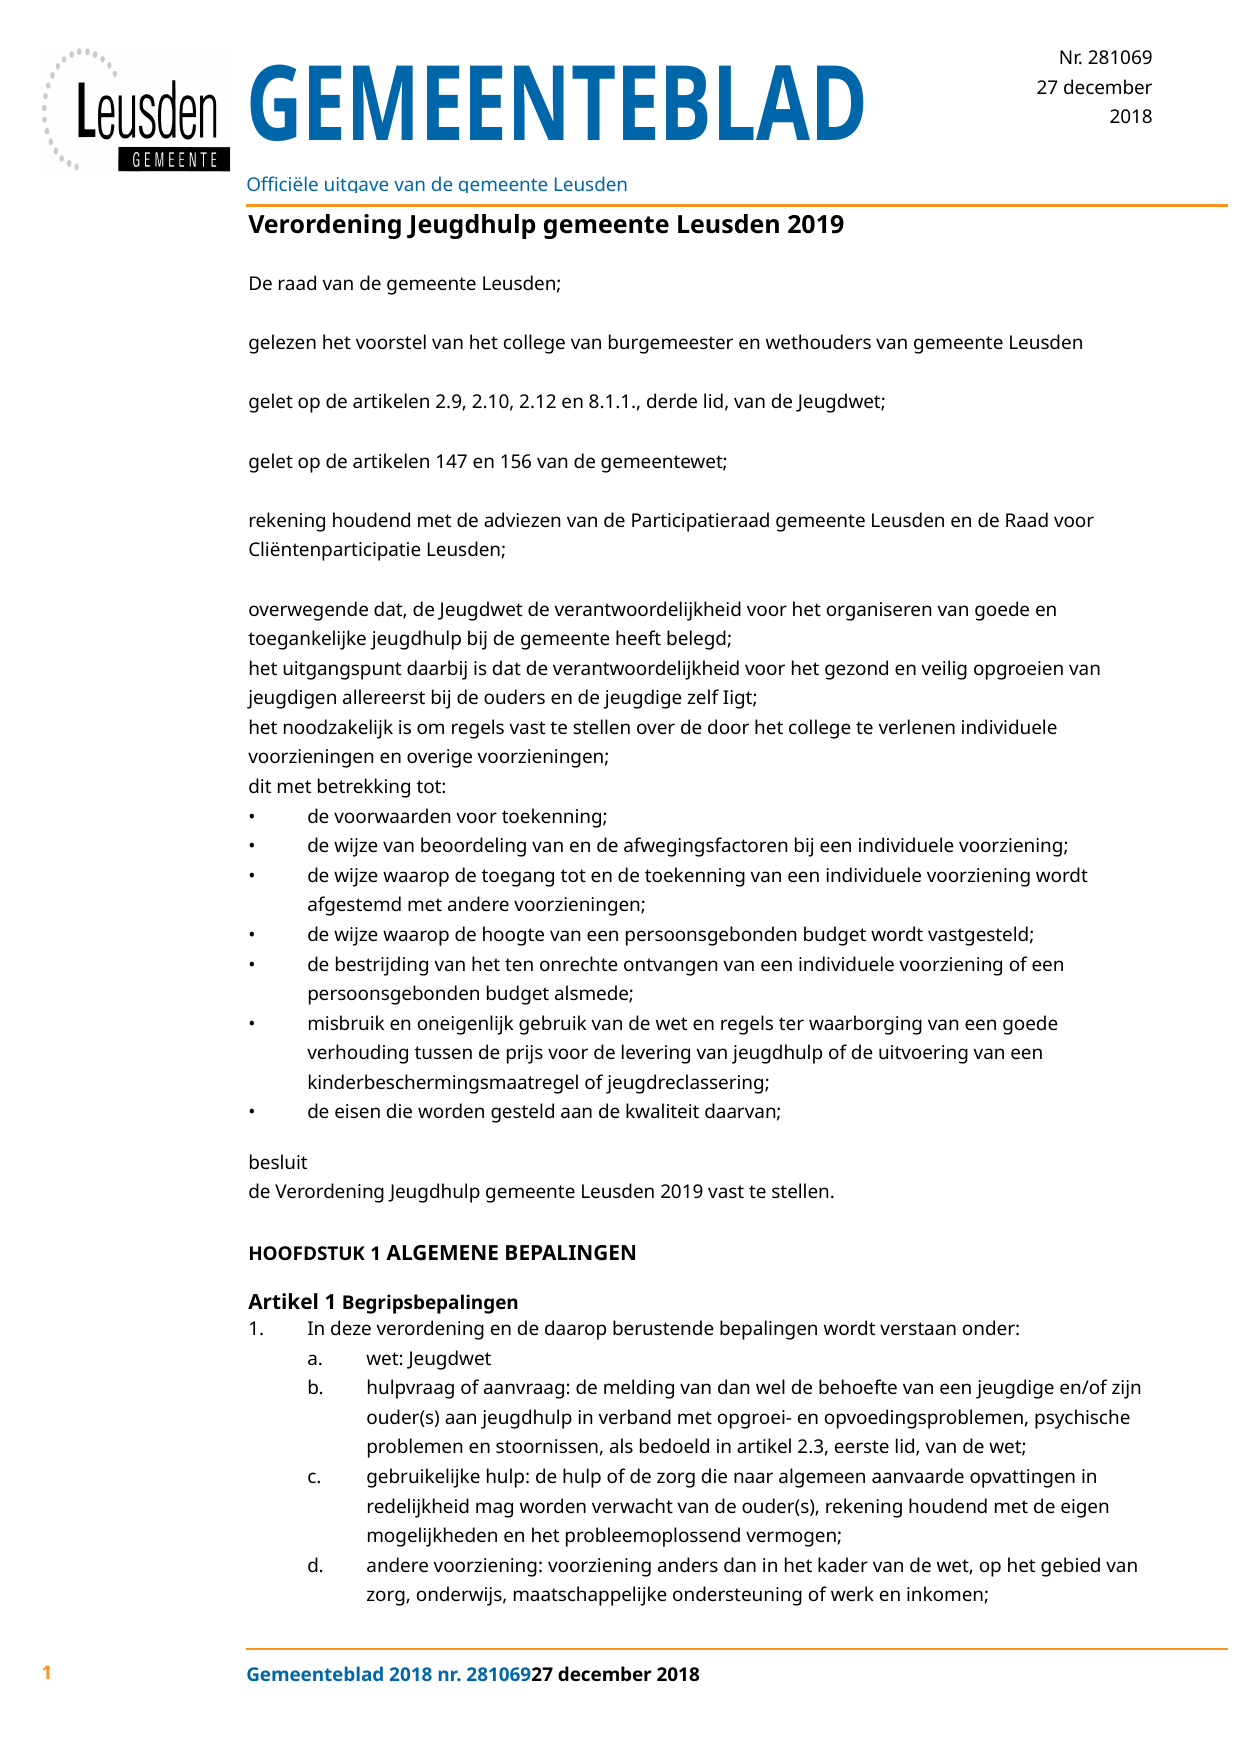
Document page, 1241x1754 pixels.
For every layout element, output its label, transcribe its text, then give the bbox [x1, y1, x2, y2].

text Artikel 1 Begripsbepalingen [248, 1287, 1152, 1315]
text HOOFDSTUK 1 ALGEMENE BEPALINGEN [248, 1238, 1152, 1266]
picture [41, 47, 231, 172]
list de eisen die worden gesteld aan de kwaliteit daarvan; [248, 1099, 1152, 1124]
list hulpvraag of aanvraag: de melding van dan wel de behoefte van een jeugdige en/of zijn ouder(s) aan jeugdhulp in verband met opgroei- en opvoedingsproblemen, psychische problemen en stoornissen, als bedoeld in artikel 2.3, eerste lid, van de wet; [307, 1374, 1152, 1459]
text overwegende dat, de Jeugdwet de verantwoordelijkheid voor het organiseren van goede en toegankelijke jeugdhulp bij de gemeente heeft belegd; [248, 596, 1152, 651]
list andere voorziening: voorziening anders dan in het kader van de wet, op het gebied van zorg, onderwijs, maatschappelijke ondersteuning of werk en inkomen; [307, 1552, 1152, 1607]
list de wijze waarop de toegang tot en de toekenning van een individuele voorziening wordt afgestemd met andere voorzieningen; [248, 862, 1152, 917]
list wet: Jeugdwet [307, 1345, 1152, 1371]
text dit met betrekking tot: [248, 773, 1152, 799]
text gelezen het voorstel van het college van burgemeester en wethouders van gemeente Leusden [248, 329, 1152, 355]
text besluit [248, 1149, 1152, 1175]
list de wijze waarop de hoogte van een persoonsgebonden budget wordt vastgesteld; [248, 921, 1152, 947]
list gebruikelijke hulp: de hulp of de zorg die naar algemeen aanvaarde opvattingen in redelijkheid mag worden verwacht van de ouder(s), rekening houdend met de eigen mogelijkheden en het probleemoplossend vermogen; [307, 1463, 1152, 1548]
list In deze verordening en de daarop berustende bepalingen wordt verstaan onder: [248, 1315, 1152, 1341]
text Verordening Jeugdhulp gemeente Leusden 2019 [248, 207, 1152, 241]
text het uitgangspunt daarbij is dat de verantwoordelijkheid voor het gezond en veilig opgroeien van jeugdigen allereerst bij de ouders en de jeugdige zelf Iigt; [248, 655, 1152, 710]
text rekening houdend met de adviezen van de Participatieraad gemeente Leusden en de Raad voor Cliëntenparticipatie Leusden; [248, 507, 1152, 562]
list de bestrijding van het ten onrechte ontvangen van een individuele voorziening of een persoonsgebonden budget alsmede; [248, 951, 1152, 1006]
list de voorwaarden voor toekenning; [248, 803, 1152, 828]
text gelet op de artikelen 147 en 156 van de gemeentewet; [248, 448, 1152, 473]
text De raad van de gemeente Leusden; [248, 270, 1152, 296]
text gelet op de artikelen 2.9, 2.10, 2.12 en 8.1.1., derde lid, van de Jeugdwet; [248, 389, 1152, 414]
text de Verordening Jeugdhulp gemeente Leusden 2019 vast te stellen. [248, 1178, 1152, 1204]
list de wijze van beoordeling van en de afwegingsfactoren bij een individuele voorziening; [248, 832, 1152, 858]
list misbruik en oneigenlijk gebruik van de wet en regels ter waarborging van een goede verhouding tussen de prijs voor de levering van jeugdhulp of de uitvoering van een kinderbeschermingsmaatregel of jeugdreclassering; [248, 1010, 1152, 1095]
text het noodzakelijk is om regels vast te stellen over de door het college te verlenen individuele voorzieningen en overige voorzieningen; [248, 714, 1152, 769]
